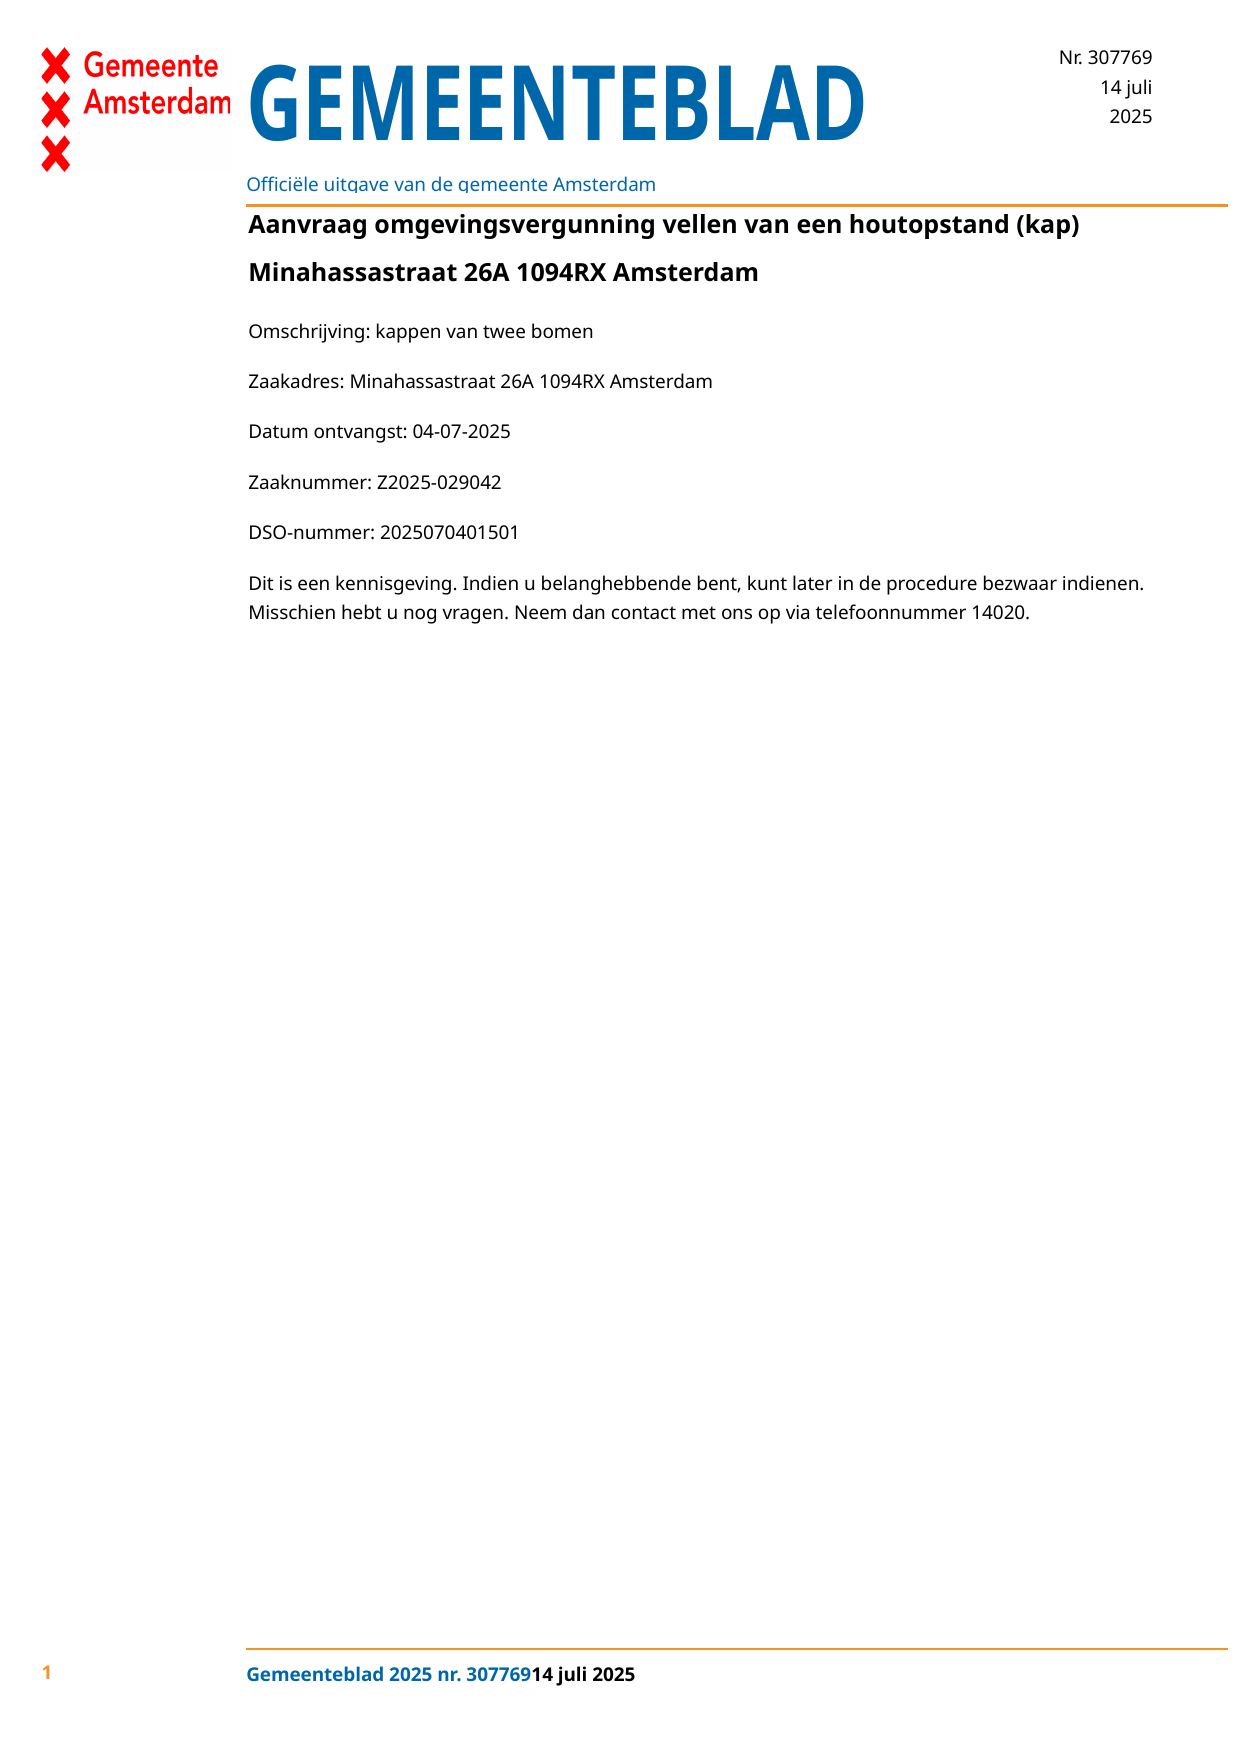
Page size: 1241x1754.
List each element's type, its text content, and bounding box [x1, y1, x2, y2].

text Aanvraag omgevingsvergunning vellen van een houtopstand (kap) Minahassastraat 26A 1094RX Amsterdam [248, 207, 1152, 288]
picture [41, 47, 231, 172]
text Dit is een kennisgeving. Indien u belanghebbende bent, kunt later in de procedure bezwaar indienen. Misschien hebt u nog vragen. Neem dan contact met ons op via telefoonnummer 14020. [248, 570, 1152, 625]
text Datum ontvangst: 04-07-2025 [248, 419, 1152, 444]
text Zaaknummer: Z2025-029042 [248, 469, 1152, 495]
text Omschrijving: kappen van twee bomen [248, 318, 1152, 344]
text Zaakadres: Minahassastraat 26A 1094RX Amsterdam [248, 368, 1152, 394]
text DSO-nummer: 2025070401501 [248, 519, 1152, 545]
